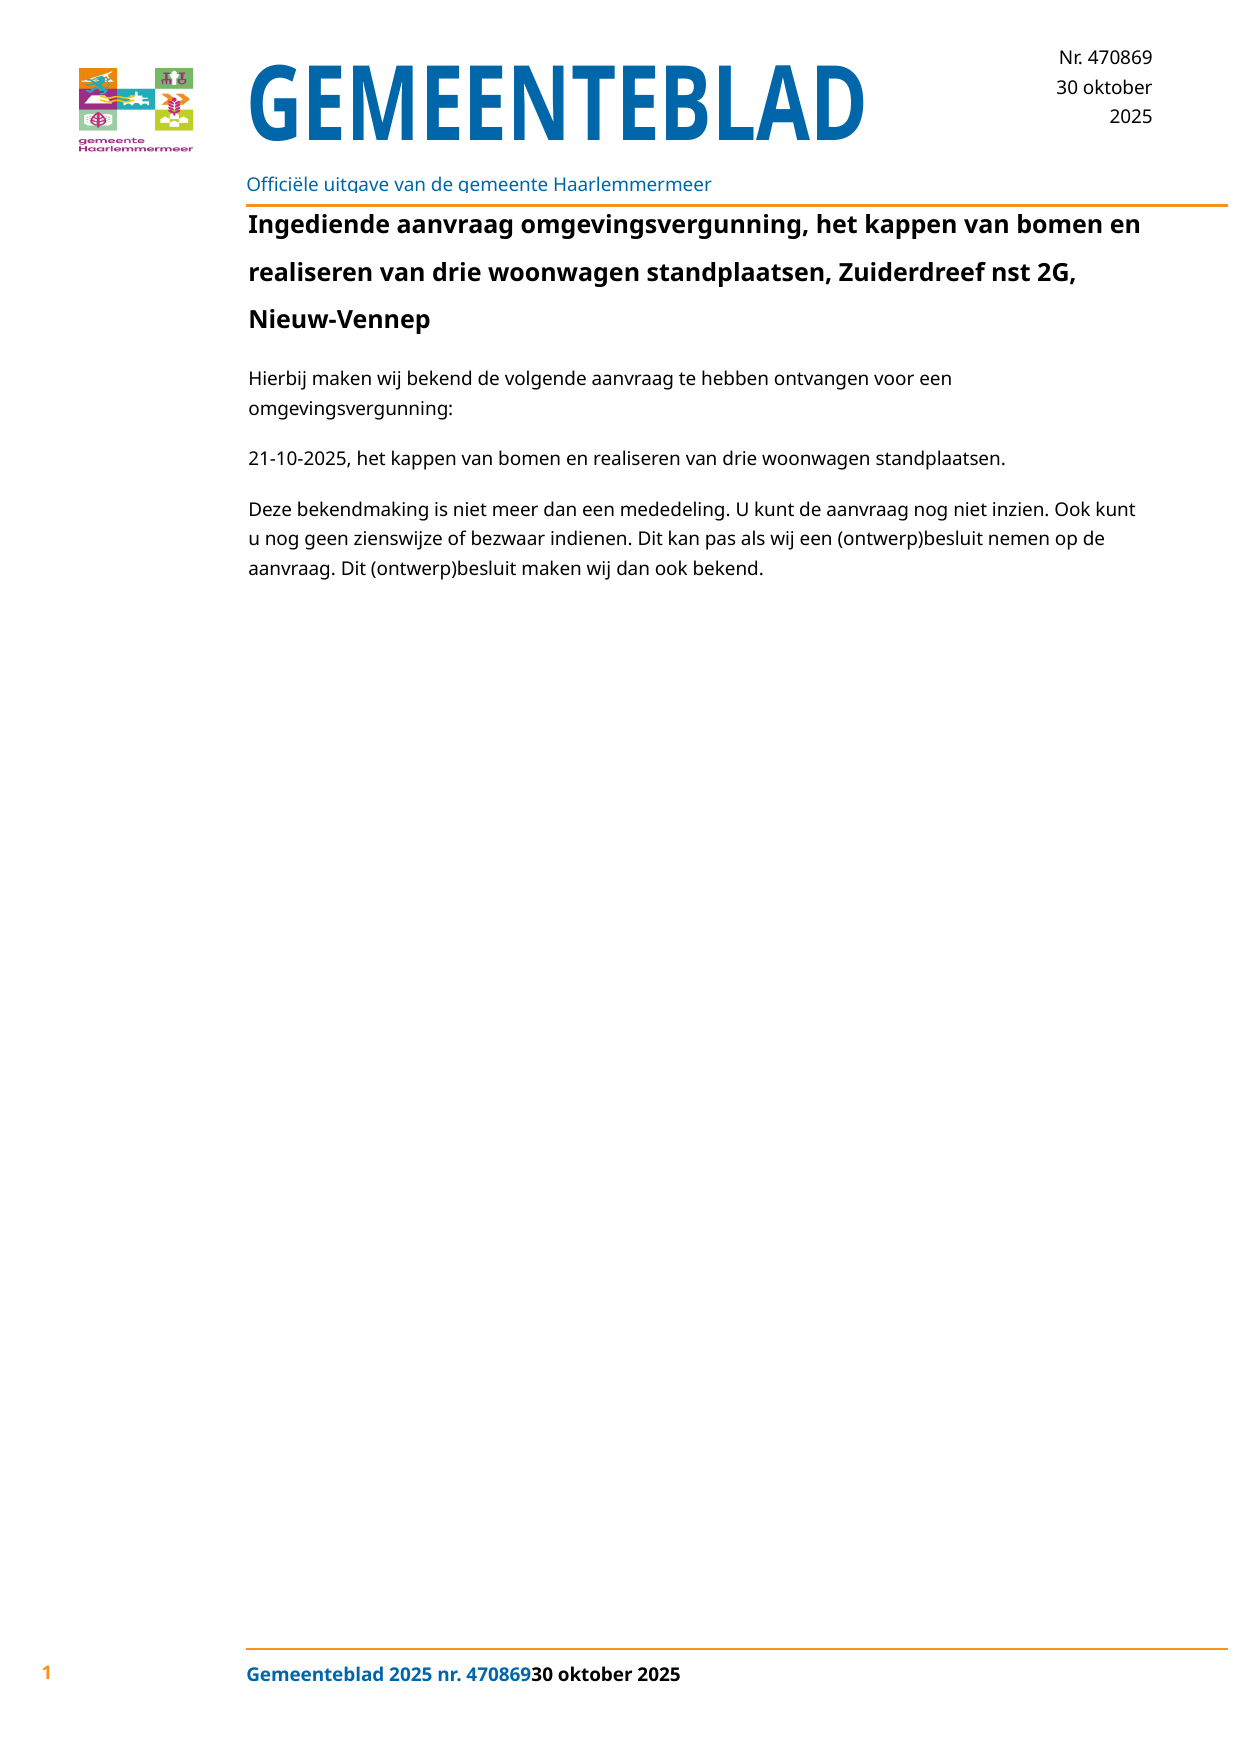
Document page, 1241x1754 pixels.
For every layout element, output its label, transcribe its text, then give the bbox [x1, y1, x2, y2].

text 21-10-2025, het kappen van bomen en realiseren van drie woonwagen standplaatsen. [248, 446, 1152, 471]
text Ingediende aanvraag omgevingsvergunning, het kappen van bomen en realiseren van drie woonwagen standplaatsen, Zuiderdreef nst 2G, Nieuw-Vennep [248, 207, 1152, 336]
picture [41, 47, 231, 172]
text Hierbij maken wij bekend de volgende aanvraag te hebben ontvangen voor een omgevingsvergunning: [248, 366, 1152, 421]
text Deze bekendmaking is niet meer dan een mededeling. U kunt de aanvraag nog niet inzien. Ook kunt u nog geen zienswijze of bezwaar indienen. Dit kan pas als wij een (ontwerp)besluit nemen op de aanvraag. Dit (ontwerp)besluit maken wij dan ook bekend. [248, 496, 1152, 581]
